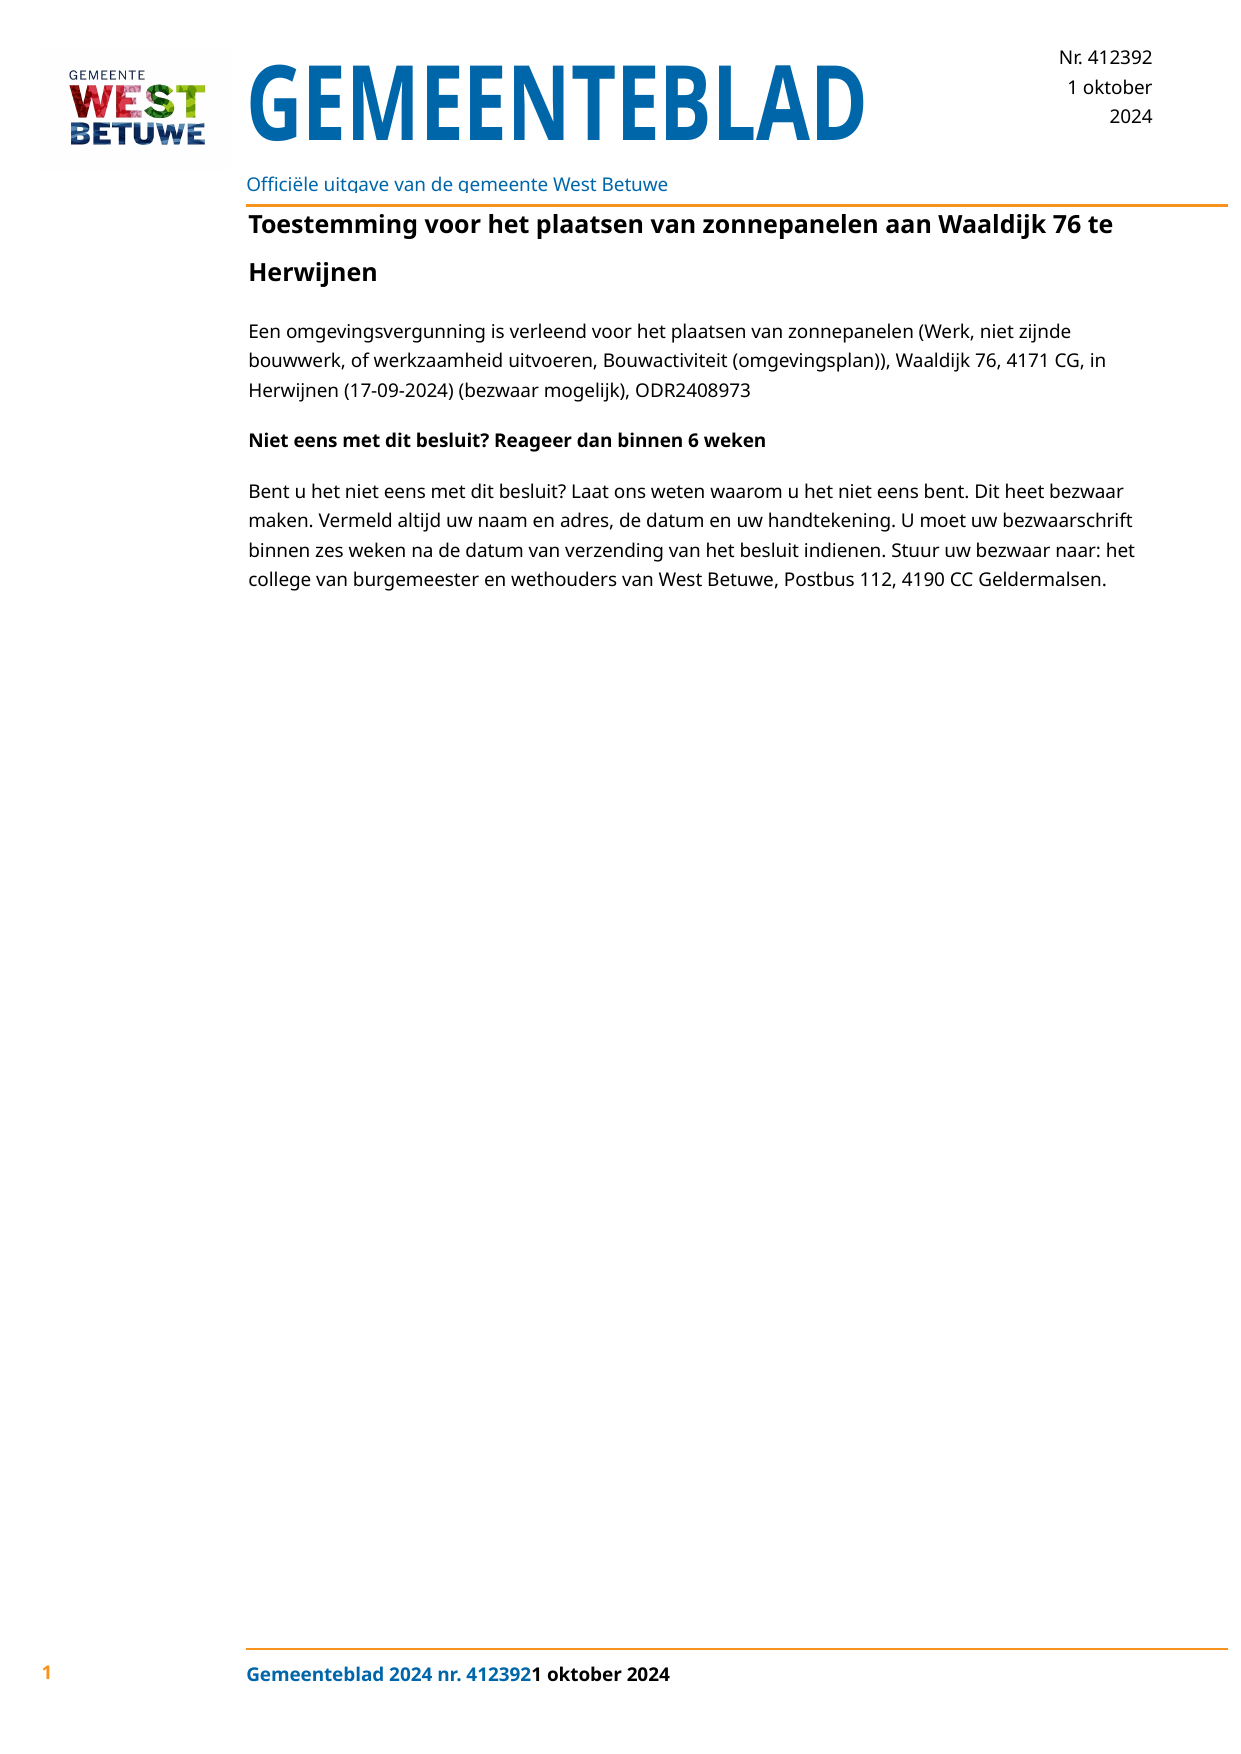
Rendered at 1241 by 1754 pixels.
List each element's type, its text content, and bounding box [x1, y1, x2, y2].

text Een omgevingsvergunning is verleend voor het plaatsen van zonnepanelen (Werk, niet zijnde bouwwerk, of werkzaamheid uitvoeren, Bouwactiviteit (omgevingsplan)), Waaldijk 76, 4171 CG, in Herwijnen (17-09-2024) (bezwaar mogelijk), ODR2408973 [248, 318, 1152, 403]
text Niet eens met dit besluit? Reageer dan binnen 6 weken [248, 427, 1152, 453]
text Bent u het niet eens met dit besluit? Laat ons weten waarom u het niet eens bent. Dit heet bezwaar maken. Vermeld altijd uw naam en adres, de datum en uw handtekening. U moet uw bezwaarschrift binnen zes weken na de datum van verzending van het besluit indienen. Stuur uw bezwaar naar: het college van burgemeester en wethouders van West Betuwe, Postbus 112, 4190 CC Geldermalsen. [248, 478, 1152, 592]
picture [41, 47, 231, 172]
text Toestemming voor het plaatsen van zonnepanelen aan Waaldijk 76 te Herwijnen [248, 207, 1152, 288]
